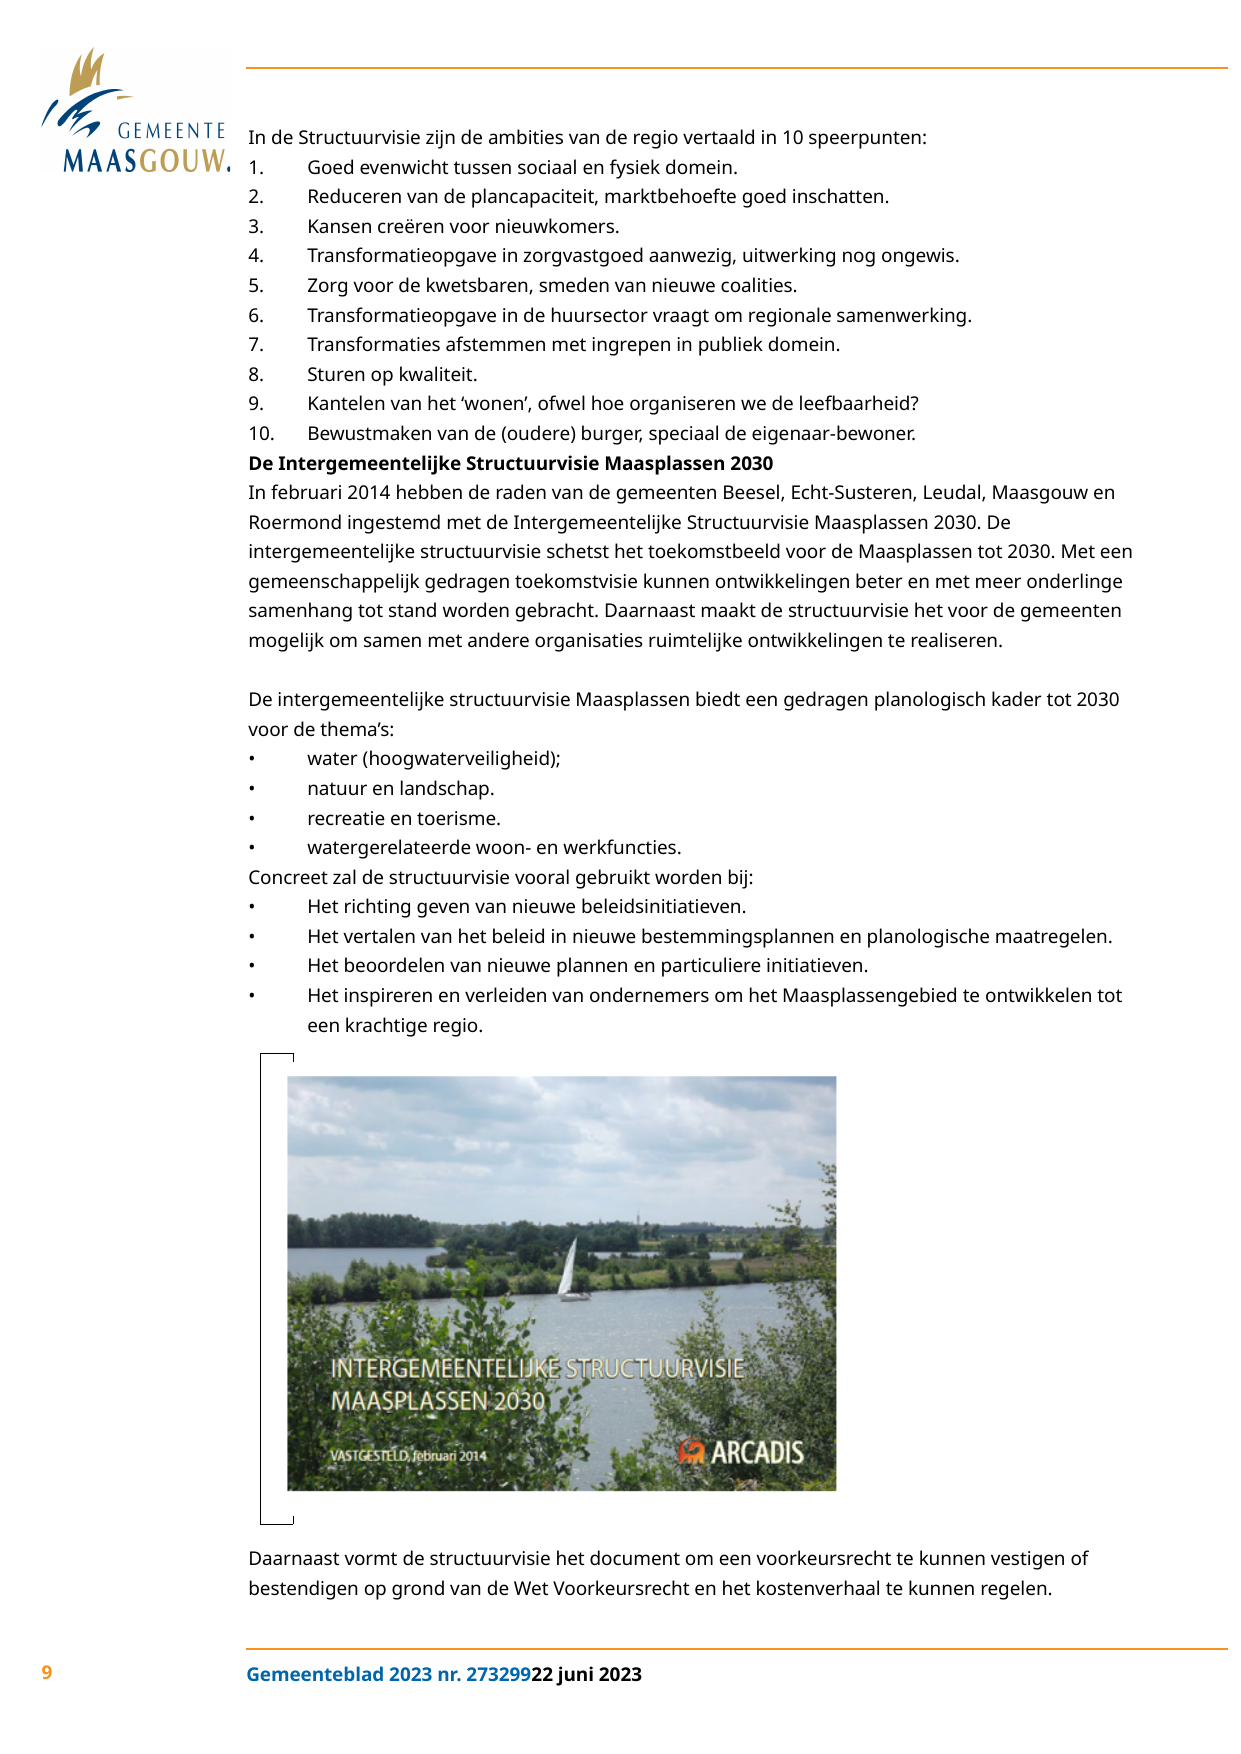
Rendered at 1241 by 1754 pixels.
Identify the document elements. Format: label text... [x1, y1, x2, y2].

list Kansen creëren voor nieuwkomers. [248, 213, 1152, 239]
list Bewustmaken van de (oudere) burger, speciaal de eigenaar-bewoner. [248, 420, 1152, 446]
list Kantelen van het ‘wonen’, ofwel hoe organiseren we de leefbaarheid? [248, 391, 1152, 416]
list Sturen op kwaliteit. [248, 361, 1152, 387]
text In de Structuurvisie zijn de ambities van de regio vertaald in 10 speerpunten: [248, 124, 1152, 150]
list Het vertalen van het beleid in nieuwe bestemmingsplannen en planologische maatregelen. [248, 923, 1152, 949]
list watergerelateerde woon- en werkfuncties. [248, 834, 1152, 860]
list Het beoordelen van nieuwe plannen en particuliere initiatieven. [248, 953, 1152, 978]
text Daarnaast vormt de structuurvisie het document om een voorkeursrecht te kunnen vestigen of bestendigen op grond van de Wet Voorkeursrecht en het kostenverhaal te kunnen regelen. [248, 1546, 1152, 1601]
list natuur en landschap. [248, 775, 1152, 801]
list Transformatieopgave in de huursector vraagt om regionale samenwerking. [248, 302, 1152, 328]
list recreatie en toerisme. [248, 805, 1152, 831]
list Het richting geven van nieuwe beleidsinitiatieven. [248, 893, 1152, 919]
picture [41, 47, 231, 172]
text De intergemeentelijke structuurvisie Maasplassen biedt een gedragen planologisch kader tot 2030 voor de thema’s: [248, 686, 1152, 742]
text In februari 2014 hebben de raden van de gemeenten Beesel, Echt-Susteren, Leudal, Maasgouw en Roermond ingestemd met de Intergemeentelijke Structuurvisie Maasplassen 2030. De intergemeentelijke structuurvisie schetst het toekomstbeeld voor de Maasplassen tot 2030. Met een gemeenschappelijk gedragen toekomstvisie kunnen ontwikkelingen beter en met meer onderlinge samenhang tot stand worden gebracht. Daarnaast maakt de structuurvisie het voor de gemeenten mogelijk om samen met andere organisaties ruimtelijke ontwikkelingen te realiseren. [248, 479, 1152, 653]
list Het inspireren en verleiden van ondernemers om het Maasplassengebied te ontwikkelen tot een krachtige regio. [248, 982, 1152, 1038]
text De Intergemeentelijke Structuurvisie Maasplassen 2030 [248, 450, 1152, 476]
text Concreet zal de structuurvisie vooral gebruikt worden bij: [248, 864, 1152, 890]
list Transformaties afstemmen met ingrepen in publiek domein. [248, 331, 1152, 357]
picture [268, 1062, 860, 1516]
list water (hoogwaterveiligheid); [248, 746, 1152, 771]
list Reduceren van de plancapaciteit, marktbehoefte goed inschatten. [248, 183, 1152, 209]
list Goed evenwicht tussen sociaal en fysiek domein. [248, 154, 1152, 180]
list Transformatieopgave in zorgvastgoed aanwezig, uitwerking nog ongewis. [248, 243, 1152, 268]
list Zorg voor de kwetsbaren, smeden van nieuwe coalities. [248, 272, 1152, 298]
